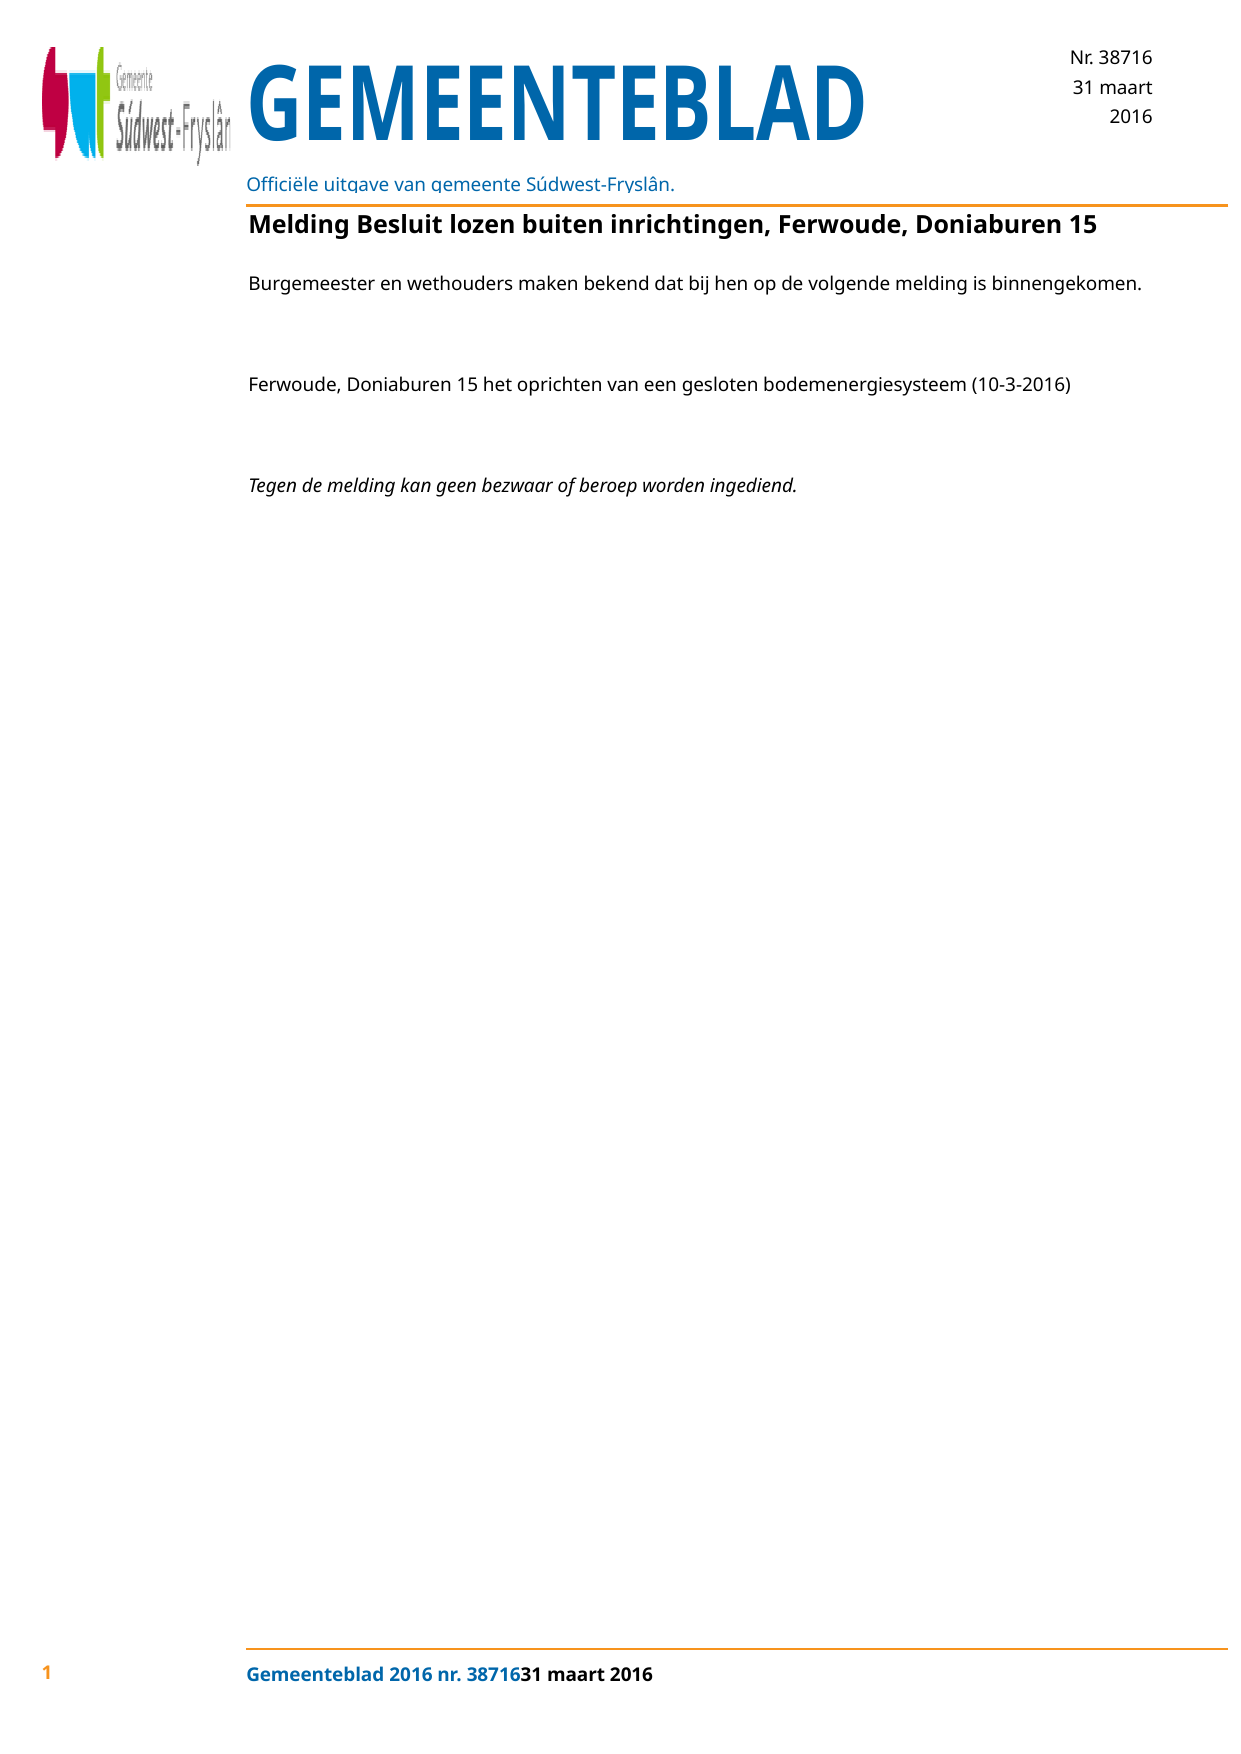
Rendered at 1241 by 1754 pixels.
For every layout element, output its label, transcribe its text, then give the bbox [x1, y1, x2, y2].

text Burgemeester en wethouders maken bekend dat bij hen op de volgende melding is binnengekomen. [248, 270, 1152, 296]
text Tegen de melding kan geen bezwaar of beroep worden ingediend. [248, 472, 1152, 498]
text Ferwoude, Doniaburen 15 het oprichten van een gesloten bodemenergiesysteem (10-3-2016) [248, 371, 1152, 397]
text Melding Besluit lozen buiten inrichtingen, Ferwoude, Doniaburen 15 [248, 207, 1152, 241]
picture [41, 47, 231, 172]
